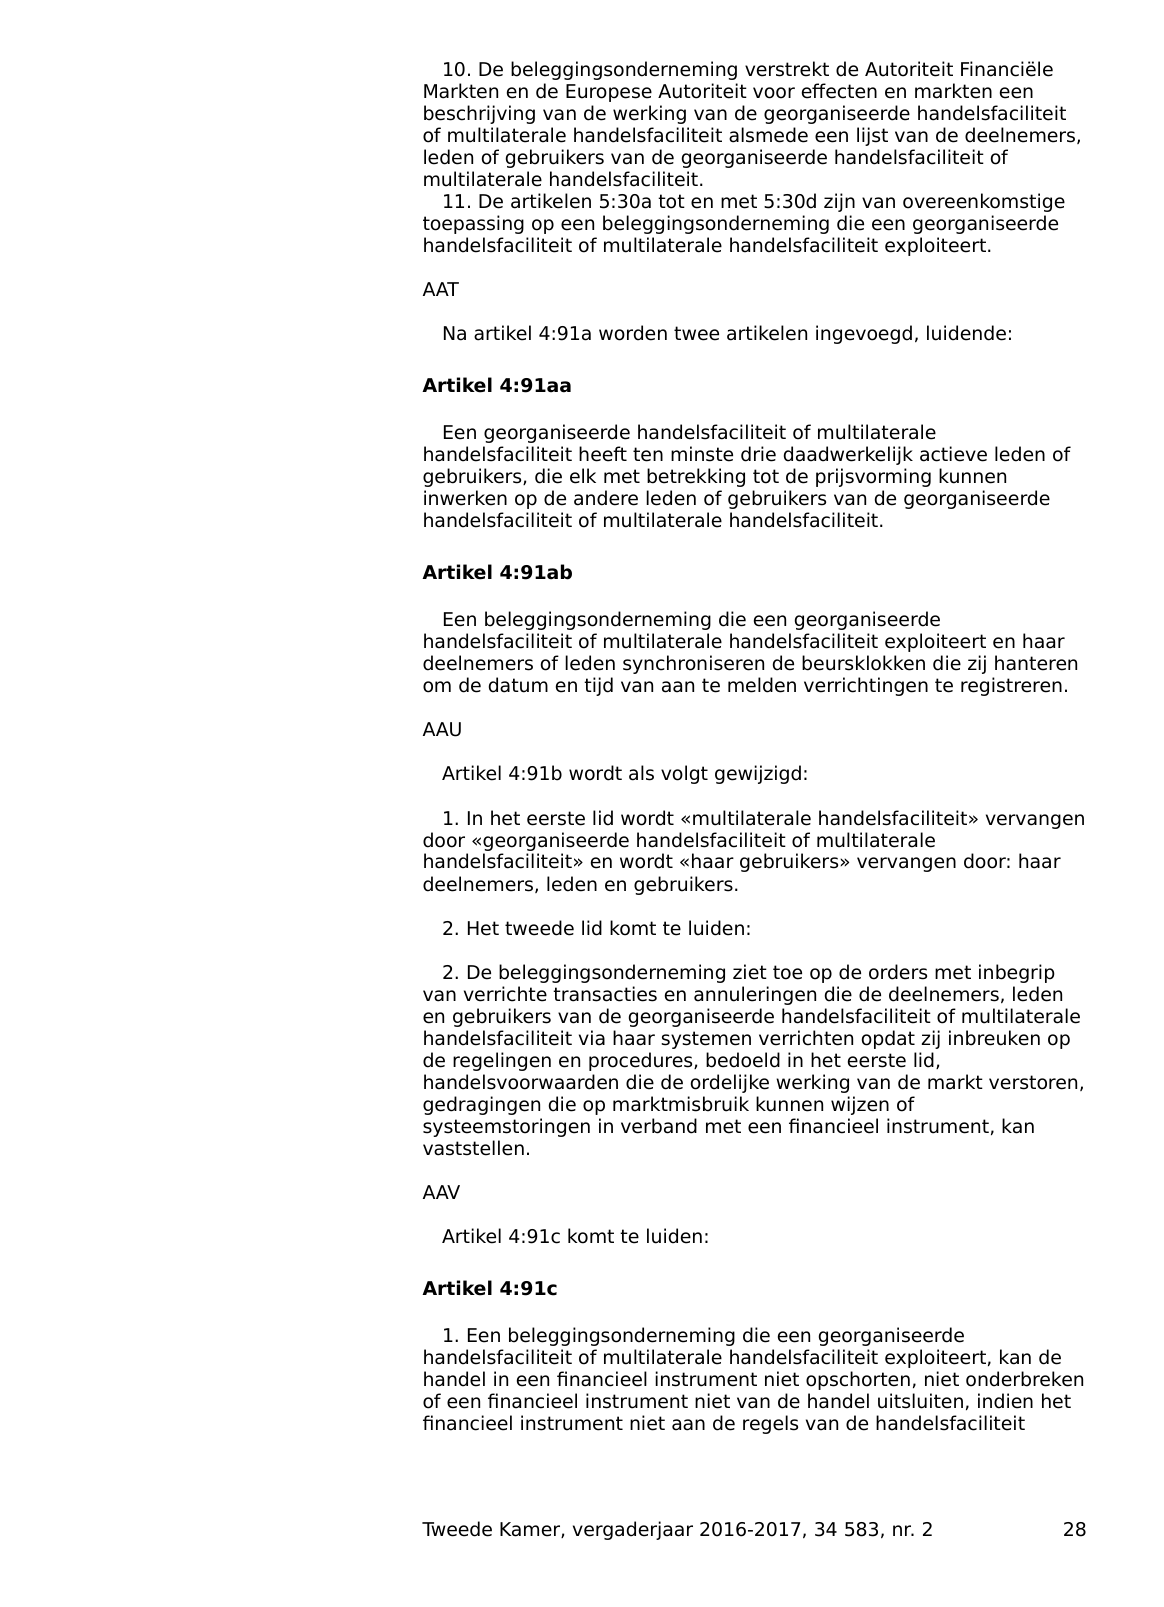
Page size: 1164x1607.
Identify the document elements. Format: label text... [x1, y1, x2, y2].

text 2. De beleggingsonderneming ziet toe op de orders met inbegrip van verrichte transacties en annuleringen die de deelnemers, leden en gebruikers van de georganiseerde handelsfaciliteit of multilaterale handelsfaciliteit via haar systemen verrichten opdat zij inbreuken op de regelingen en procedures, bedoeld in het eerste lid, handelsvoorwaarden die de ordelijke werking van de markt verstoren, gedragingen die op marktmisbruik kunnen wijzen of systeemstoringen in verband met een financieel instrument, kan vaststellen. [422, 962, 1087, 1159]
text 1. Een beleggingsonderneming die een georganiseerde handelsfaciliteit of multilaterale handelsfaciliteit exploiteert, kan de handel in een financieel instrument niet opschorten, niet onderbreken of een financieel instrument niet van de handel uitsluiten, indien het financieel instrument niet aan de regels van de handelsfaciliteit [422, 1325, 1087, 1435]
text 2. Het tweede lid komt te luiden: [422, 918, 1087, 939]
text AAU [422, 719, 1087, 741]
text Een beleggingsonderneming die een georganiseerde handelsfaciliteit of multilaterale handelsfaciliteit exploiteert en haar deelnemers of leden synchroniseren de beursklokken die zij hanteren om de datum en tijd van aan te melden verrichtingen te registreren. [422, 609, 1087, 697]
text 10. De beleggingsonderneming verstrekt de Autoriteit Financiële Markten en de Europese Autoriteit voor effecten en markten een beschrijving van de werking van de georganiseerde handelsfaciliteit of multilaterale handelsfaciliteit alsmede een lijst van de deelnemers, leden of gebruikers van de georganiseerde handelsfaciliteit of multilaterale handelsfaciliteit. [422, 59, 1087, 191]
subtitle Artikel 4:91c [422, 1278, 1087, 1300]
text AAV [422, 1182, 1087, 1204]
subtitle Artikel 4:91aa [422, 375, 1087, 397]
text Na artikel 4:91a worden twee artikelen ingevoegd, luidende: [422, 323, 1087, 345]
text 1. In het eerste lid wordt «multilaterale handelsfaciliteit» vervangen door «georganiseerde handelsfaciliteit of multilaterale handelsfaciliteit» en wordt «haar gebruikers» vervangen door: haar deelnemers, leden en gebruikers. [422, 807, 1087, 895]
text 11. De artikelen 5:30a tot en met 5:30d zijn van overeenkomstige toepassing op een beleggingsonderneming die een georganiseerde handelsfaciliteit of multilaterale handelsfaciliteit exploiteert. [422, 191, 1087, 257]
text AAT [422, 279, 1087, 301]
subtitle Artikel 4:91ab [422, 562, 1087, 584]
text Artikel 4:91b wordt als volgt gewijzigd: [422, 763, 1087, 785]
text Artikel 4:91c komt te luiden: [422, 1226, 1087, 1248]
text Een georganiseerde handelsfaciliteit of multilaterale handelsfaciliteit heeft ten minste drie daadwerkelijk actieve leden of gebruikers, die elk met betrekking tot de prijsvorming kunnen inwerken op de andere leden of gebruikers van de georganiseerde handelsfaciliteit of multilaterale handelsfaciliteit. [422, 422, 1087, 532]
